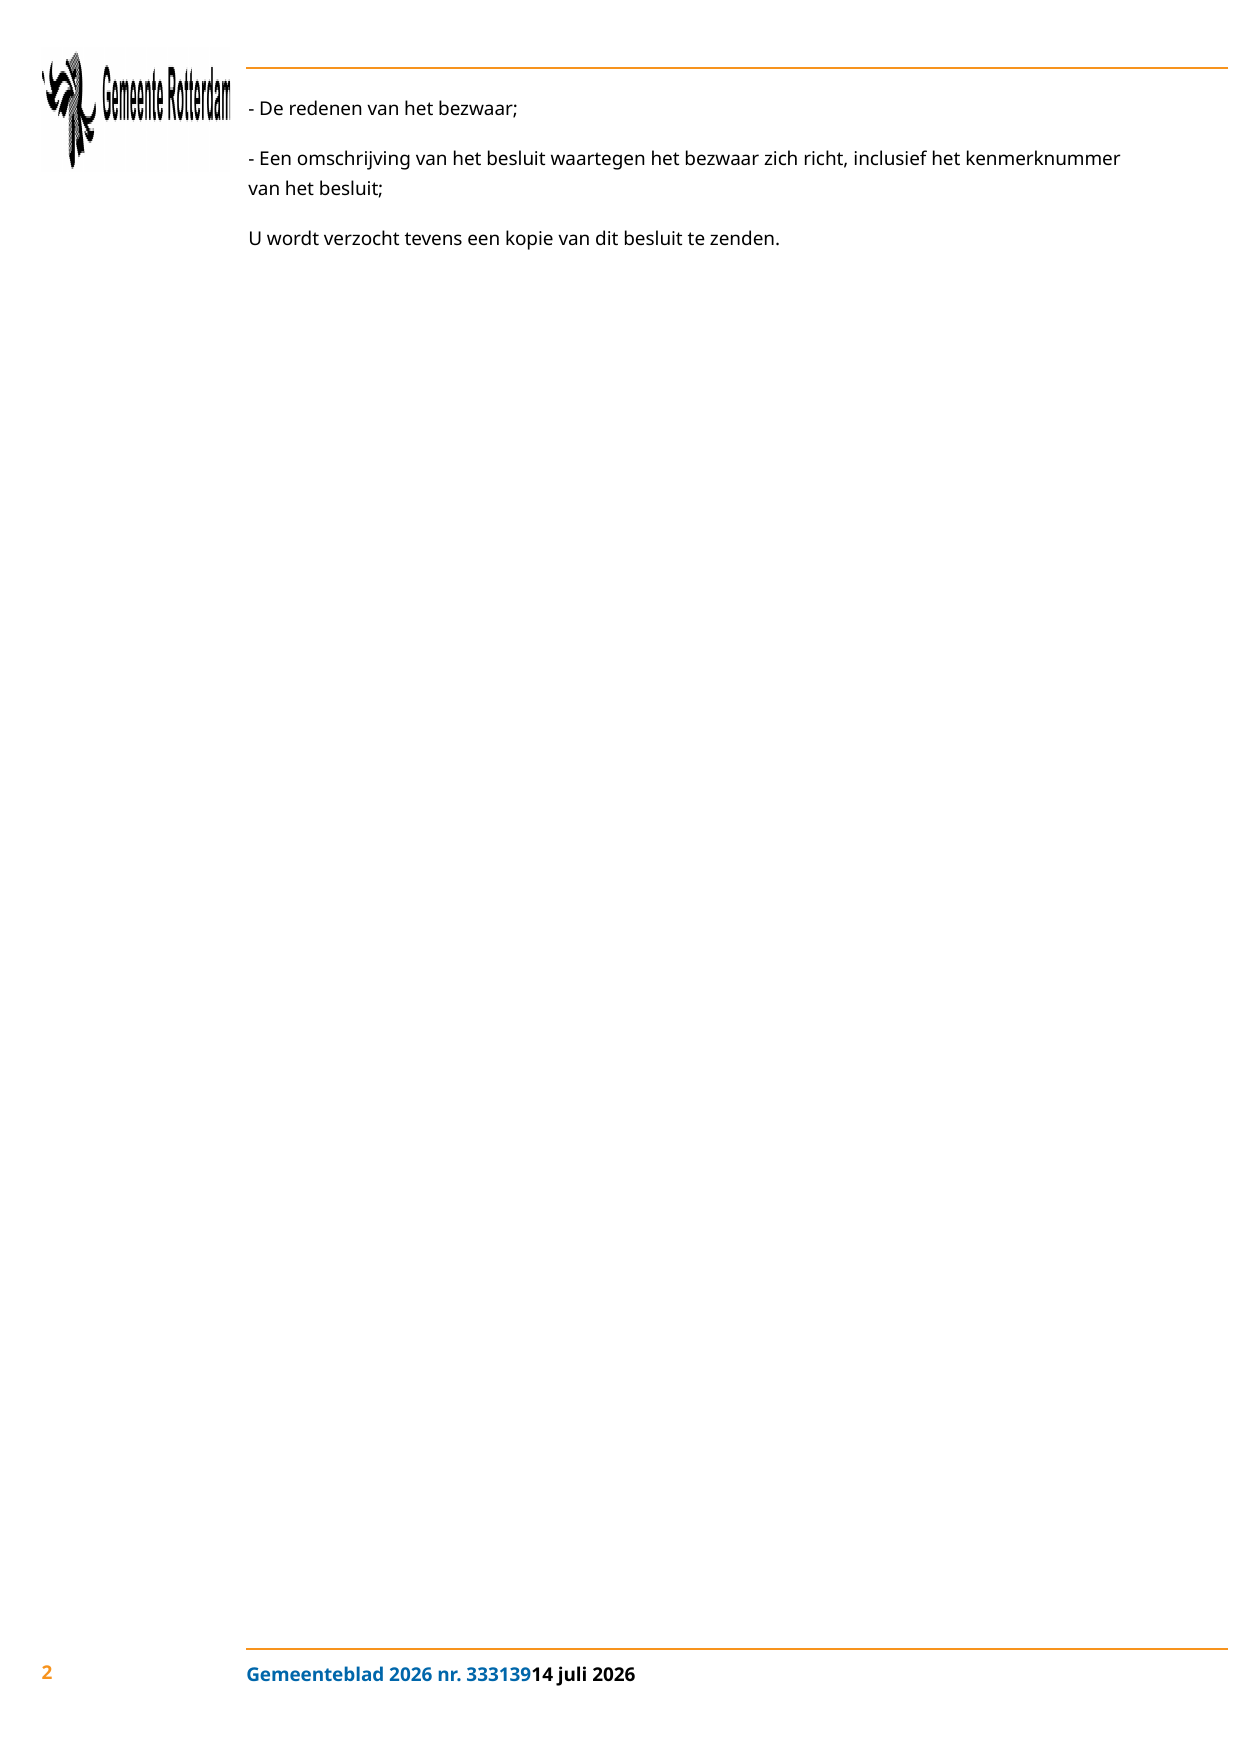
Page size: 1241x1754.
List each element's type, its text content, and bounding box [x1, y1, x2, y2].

text - Een omschrijving van het besluit waartegen het bezwaar zich richt, inclusief het kenmerknummer van het besluit; [248, 145, 1152, 201]
picture [41, 47, 231, 172]
text U wordt verzocht tevens een kopie van dit besluit te zenden. [248, 225, 1152, 251]
text - De redenen van het bezwaar; [248, 95, 1152, 121]
